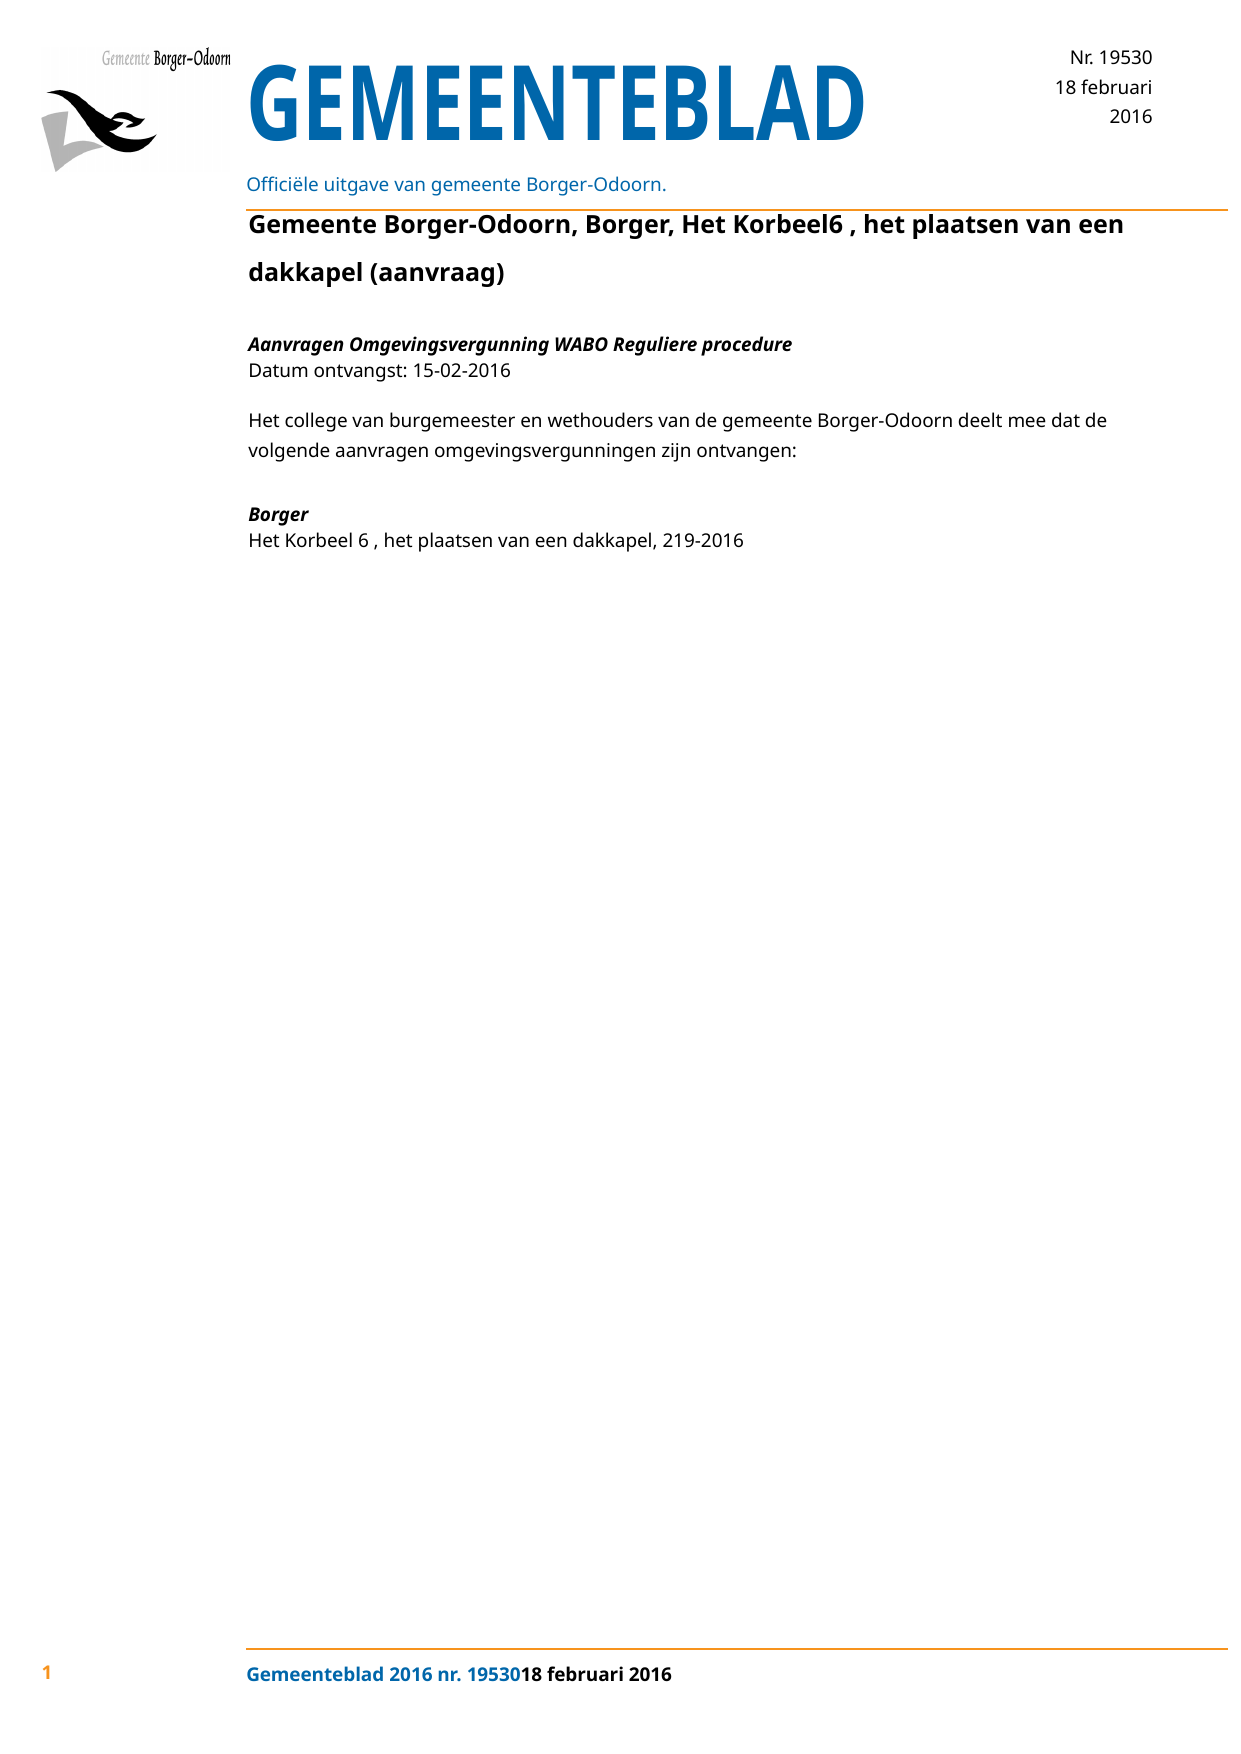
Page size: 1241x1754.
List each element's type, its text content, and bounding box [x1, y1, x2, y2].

text Het college van burgemeester en wethouders van de gemeente Borger-Odoorn deelt mee dat de volgende aanvragen omgevingsvergunningen zijn ontvangen: [248, 408, 1152, 463]
picture [41, 47, 231, 172]
text Het Korbeel 6 , het plaatsen van een dakkapel, 219-2016 [248, 527, 1152, 553]
text Datum ontvangst: 15-02-2016 [248, 357, 1152, 383]
text Gemeente Borger-Odoorn, Borger, Het Korbeel6 , het plaatsen van een dakkapel (aanvraag) [248, 211, 1152, 288]
text Aanvragen Omgevingsvergunning WABO Reguliere procedure [248, 331, 1152, 357]
text Borger [248, 501, 1152, 527]
